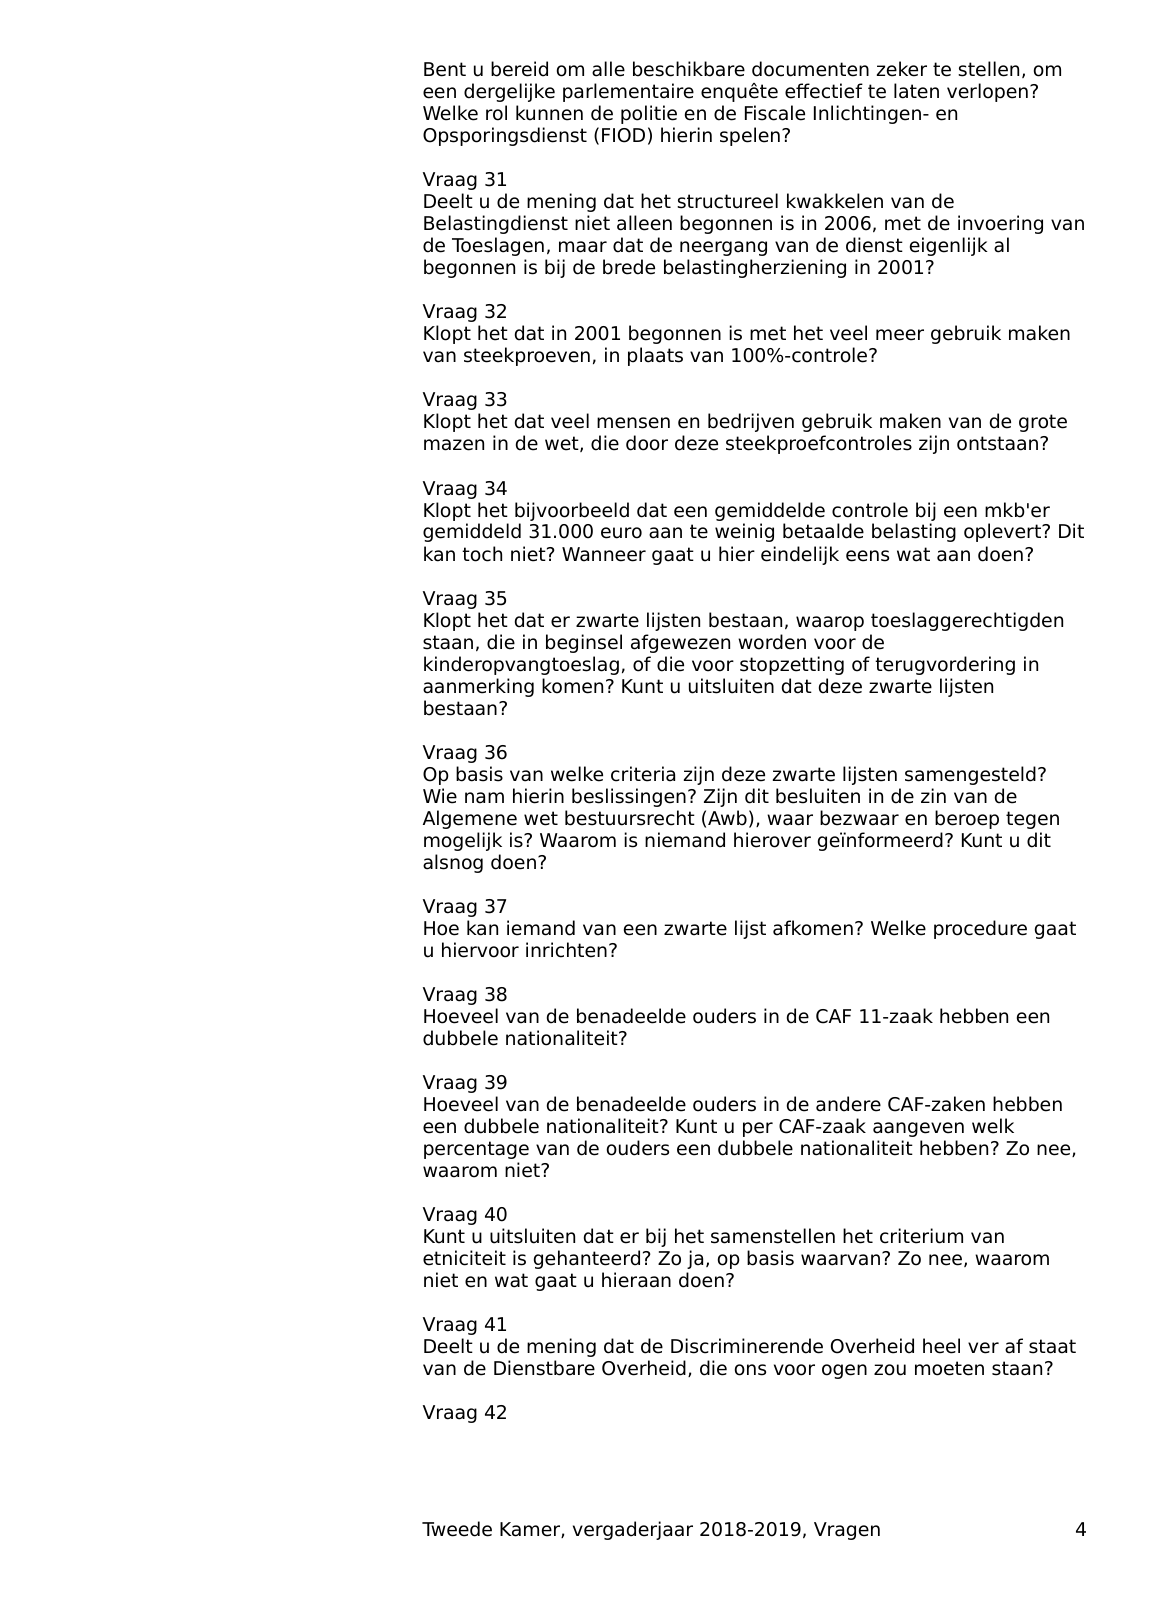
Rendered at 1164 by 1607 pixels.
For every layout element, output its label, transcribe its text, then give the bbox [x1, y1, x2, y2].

text Klopt het dat er zwarte lijsten bestaan, waarop toeslaggerechtigden staan, die in beginsel afgewezen worden voor de kinderopvangtoeslag, of die voor stopzetting of terugvordering in aanmerking komen? Kunt u uitsluiten dat deze zwarte lijsten bestaan? [422, 609, 1087, 719]
text Deelt u de mening dat de Discriminerende Overheid heel ver af staat van de Dienstbare Overheid, die ons voor ogen zou moeten staan? [422, 1336, 1087, 1380]
text Vraag 36 [422, 742, 1087, 764]
text Vraag 38 [422, 984, 1087, 1006]
text Hoeveel van de benadeelde ouders in de andere CAF-zaken hebben een dubbele nationaliteit? Kunt u per CAF-zaak aangeven welk percentage van de ouders een dubbele nationaliteit hebben? Zo nee, waarom niet? [422, 1094, 1087, 1182]
text Bent u bereid om alle beschikbare documenten zeker te stellen, om een dergelijke parlementaire enquête effectief te laten verlopen? Welke rol kunnen de politie en de Fiscale Inlichtingen- en Opsporingsdienst (FIOD) hierin spelen? [422, 59, 1087, 147]
text Deelt u de mening dat het structureel kwakkelen van de Belastingdienst niet alleen begonnen is in 2006, met de invoering van de Toeslagen, maar dat de neergang van de dienst eigenlijk al begonnen is bij de brede belastingherziening in 2001? [422, 191, 1087, 279]
text Klopt het dat veel mensen en bedrijven gebruik maken van de grote mazen in de wet, die door deze steekproefcontroles zijn ontstaan? [422, 411, 1087, 455]
text Hoe kan iemand van een zwarte lijst afkomen? Welke procedure gaat u hiervoor inrichten? [422, 918, 1087, 962]
text Klopt het dat in 2001 begonnen is met het veel meer gebruik maken van steekproeven, in plaats van 100%-controle? [422, 323, 1087, 367]
text Vraag 33 [422, 389, 1087, 411]
text Vraag 37 [422, 896, 1087, 918]
text Vraag 41 [422, 1314, 1087, 1336]
text Klopt het bijvoorbeeld dat een gemiddelde controle bij een mkb'er gemiddeld 31.000 euro aan te weinig betaalde belasting oplevert? Dit kan toch niet? Wanneer gaat u hier eindelijk eens wat aan doen? [422, 499, 1087, 565]
text Hoeveel van de benadeelde ouders in de CAF 11-zaak hebben een dubbele nationaliteit? [422, 1006, 1087, 1050]
text Vraag 34 [422, 477, 1087, 499]
text Vraag 35 [422, 588, 1087, 609]
text Vraag 39 [422, 1072, 1087, 1094]
text Vraag 40 [422, 1204, 1087, 1226]
text Vraag 31 [422, 169, 1087, 191]
text Kunt u uitsluiten dat er bij het samenstellen het criterium van etniciteit is gehanteerd? Zo ja, op basis waarvan? Zo nee, waarom niet en wat gaat u hieraan doen? [422, 1226, 1087, 1292]
text Vraag 42 [422, 1402, 1087, 1424]
text Op basis van welke criteria zijn deze zwarte lijsten samengesteld? Wie nam hierin beslissingen? Zijn dit besluiten in de zin van de Algemene wet bestuursrecht (Awb), waar bezwaar en beroep tegen mogelijk is? Waarom is niemand hierover geïnformeerd? Kunt u dit alsnog doen? [422, 764, 1087, 873]
text Vraag 32 [422, 301, 1087, 323]
